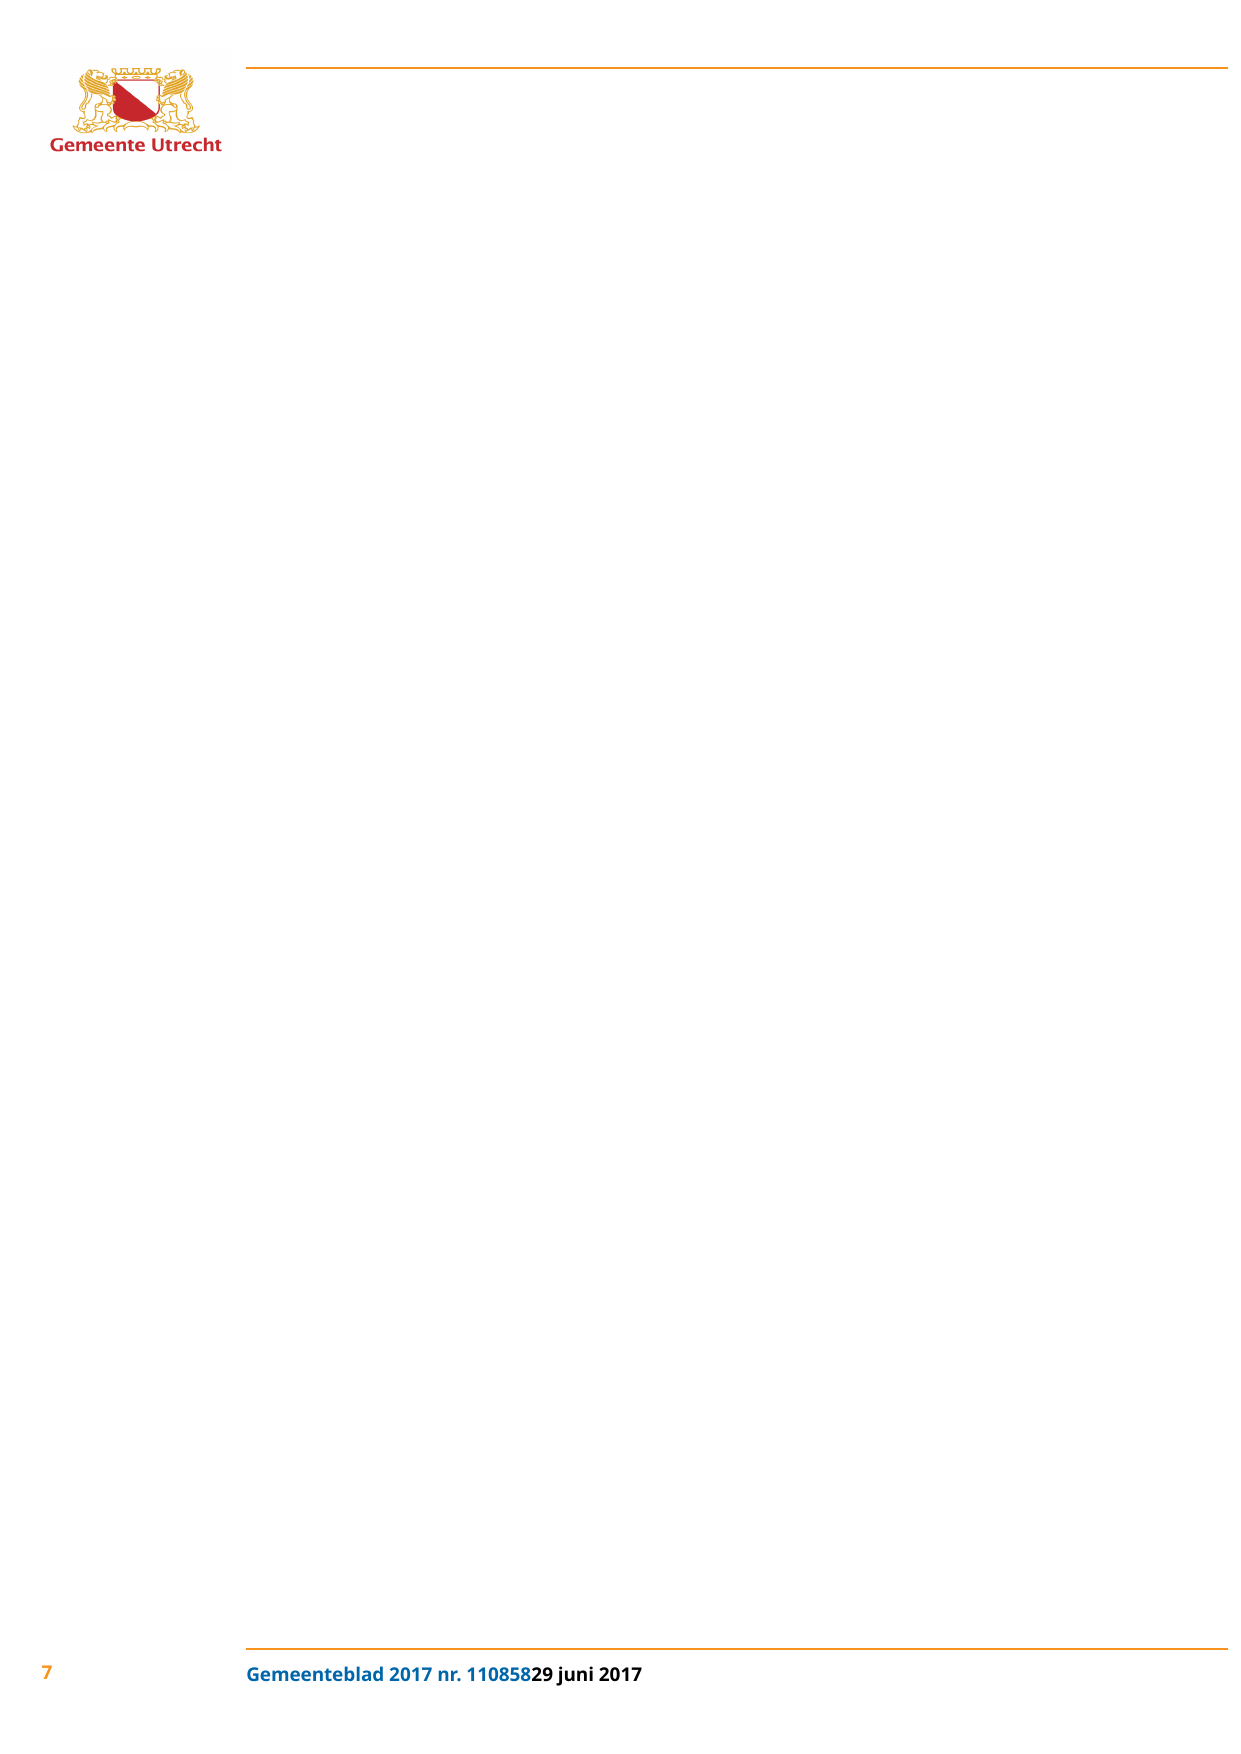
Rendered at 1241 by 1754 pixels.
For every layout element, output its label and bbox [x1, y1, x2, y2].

picture [41, 47, 231, 172]
